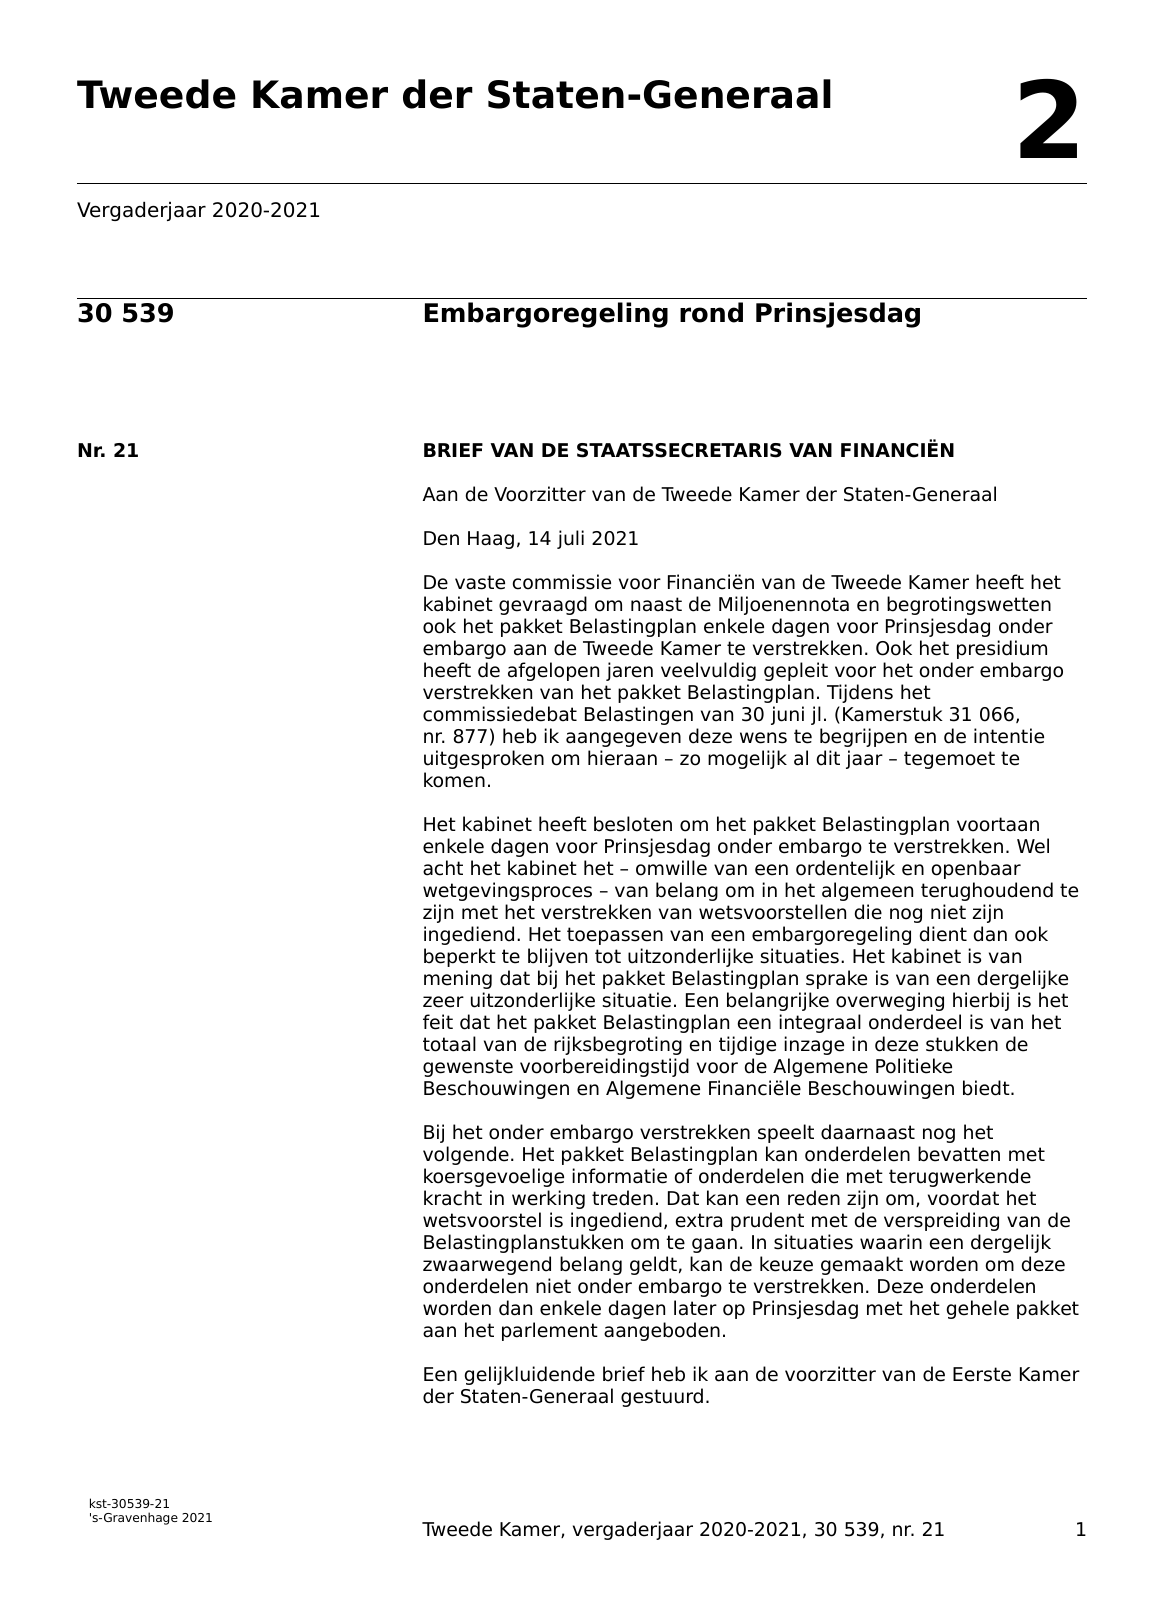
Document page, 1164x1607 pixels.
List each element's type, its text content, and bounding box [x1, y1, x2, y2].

text Het kabinet heeft besloten om het pakket Belastingplan voortaan enkele dagen voor Prinsjesdag onder embargo te verstrekken. Wel acht het kabinet het – omwille van een ordentelijk en openbaar wetgevingsproces – van belang om in het algemeen terughoudend te zijn met het verstrekken van wetsvoorstellen die nog niet zijn ingediend. Het toepassen van een embargoregeling dient dan ook beperkt te blijven tot uitzonderlijke situaties. Het kabinet is van mening dat bij het pakket Belastingplan sprake is van een dergelijke zeer uitzonderlijke situatie. Een belangrijke overweging hierbij is het feit dat het pakket Belastingplan een integraal onderdeel is van het totaal van de rijksbegroting en tijdige inzage in deze stukken de gewenste voorbereidingstijd voor de Algemene Politieke Beschouwingen en Algemene Financiële Beschouwingen biedt. [422, 814, 1087, 1100]
table_cell Vergaderjaar 2020-2021 [77, 184, 1087, 298]
subtitle Nr. 21 BRIEF VAN DE STAATSSECRETARIS VAN FINANCIËN [77, 440, 1087, 462]
table_header Tweede Kamer der Staten-Generaal [77, 59, 886, 183]
table_header 2 [886, 59, 1087, 183]
text 's-Gravenhage 2021 [88, 1511, 323, 1525]
text Den Haag, 14 juli 2021 [422, 528, 1087, 550]
text De vaste commissie voor Financiën van de Tweede Kamer heeft het kabinet gevraagd om naast de Miljoenennota en begrotingswetten ook het pakket Belastingplan enkele dagen voor Prinsjesdag onder embargo aan de Tweede Kamer te verstrekken. Ook het presidium heeft de afgelopen jaren veelvuldig gepleit voor het onder embargo verstrekken van het pakket Belastingplan. Tijdens het commissiedebat Belastingen van 30 juni jl. (Kamerstuk 31 066, nr. 877) heb ik aangegeven deze wens te begrijpen en de intentie uitgesproken om hieraan – zo mogelijk al dit jaar – tegemoet te komen. [422, 572, 1087, 792]
text kst-30539-21 [88, 1497, 323, 1511]
text Een gelijkluidende brief heb ik aan de voorzitter van de Eerste Kamer der Staten-Generaal gestuurd. [422, 1364, 1087, 1408]
subtitle 30 539 Embargoregeling rond Prinsjesdag [77, 299, 1087, 329]
text Bij het onder embargo verstrekken speelt daarnaast nog het volgende. Het pakket Belastingplan kan onderdelen bevatten met koersgevoelige informatie of onderdelen die met terugwerkende kracht in werking treden. Dat kan een reden zijn om, voordat het wetsvoorstel is ingediend, extra prudent met de verspreiding van de Belastingplanstukken om te gaan. In situaties waarin een dergelijk zwaarwegend belang geldt, kan de keuze gemaakt worden om deze onderdelen niet onder embargo te verstrekken. Deze onderdelen worden dan enkele dagen later op Prinsjesdag met het gehele pakket aan het parlement aangeboden. [422, 1122, 1087, 1342]
text Aan de Voorzitter van de Tweede Kamer der Staten-Generaal [422, 484, 1087, 506]
